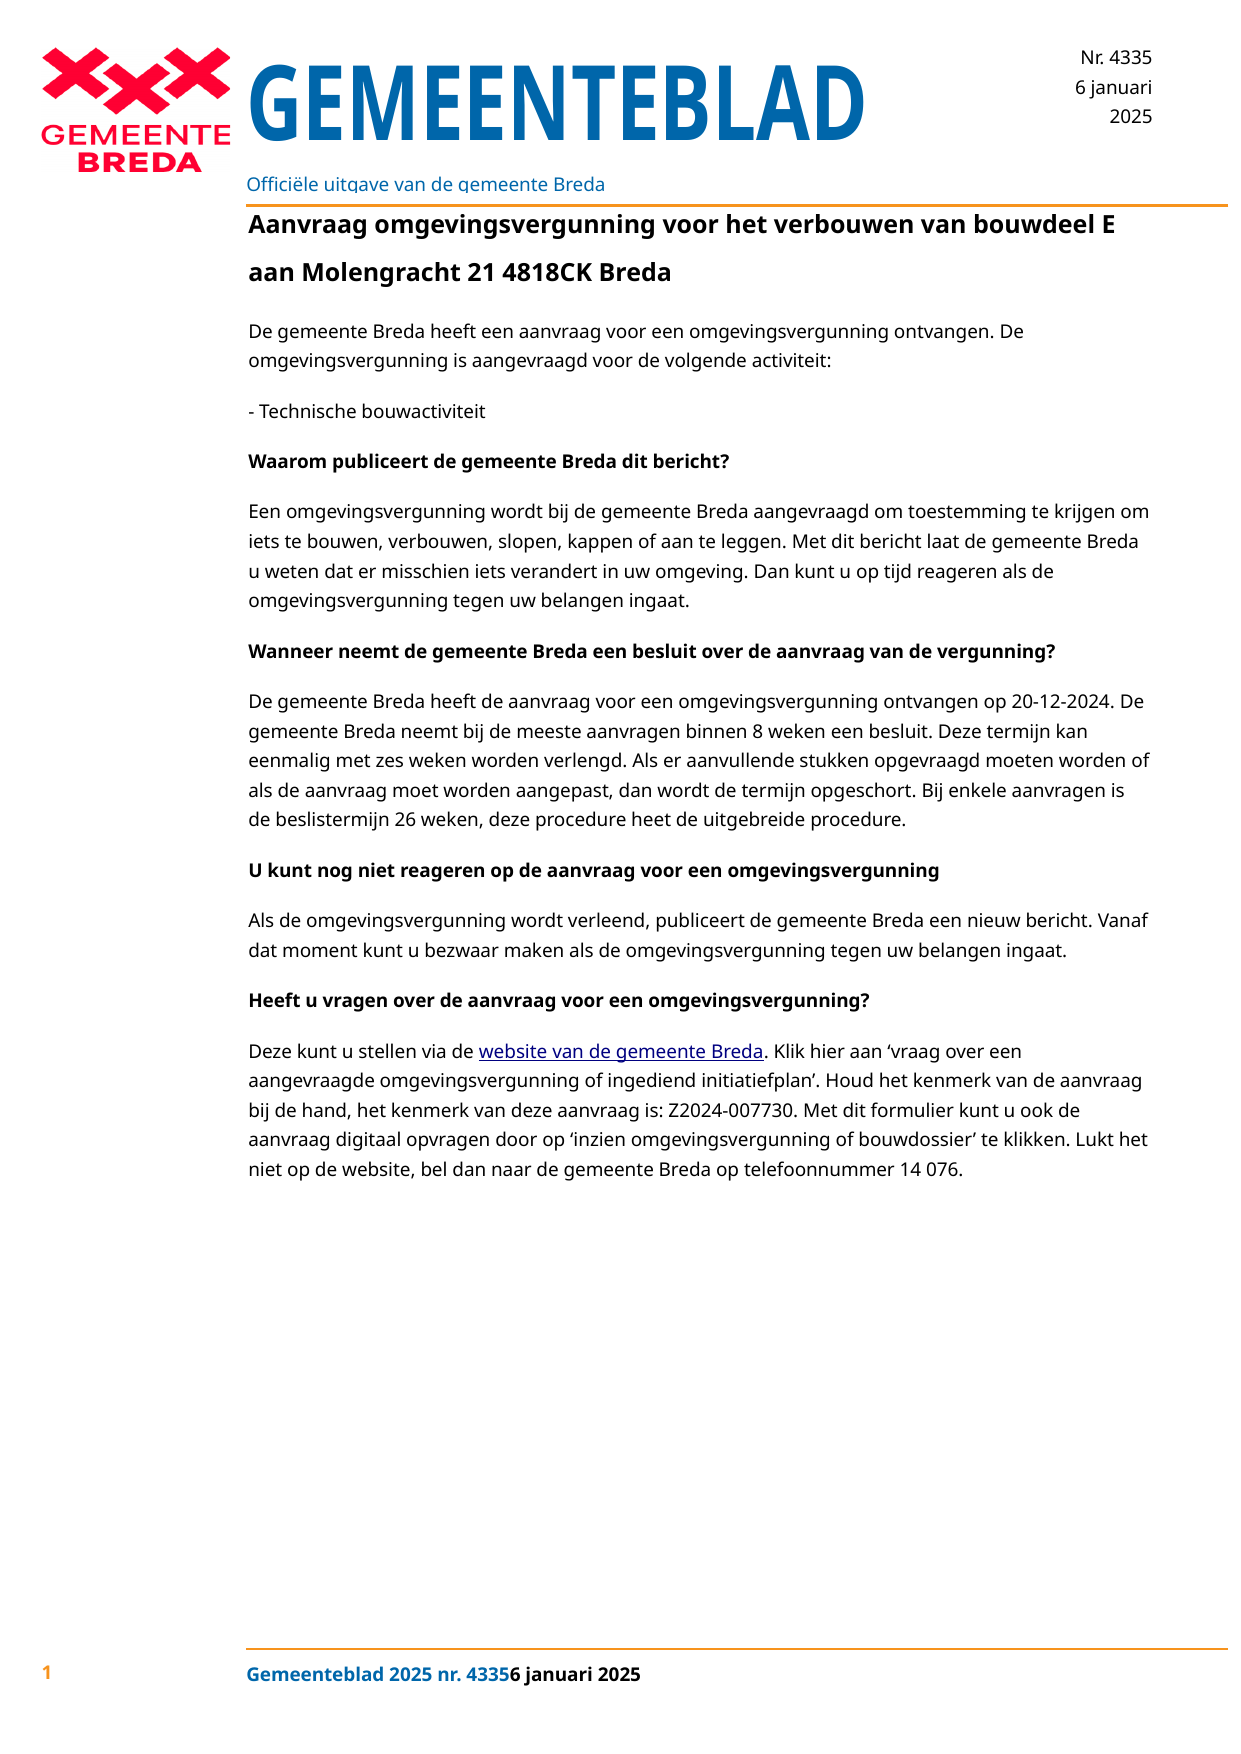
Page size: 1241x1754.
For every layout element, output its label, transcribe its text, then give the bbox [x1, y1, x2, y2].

picture [41, 47, 231, 172]
text Heeft u vragen over de aanvraag voor een omgevingsvergunning? [248, 987, 1152, 1013]
text Een omgevingsvergunning wordt bij de gemeente Breda aangevraagd om toestemming te krijgen om iets te bouwen, verbouwen, slopen, kappen of aan te leggen. Met dit bericht laat de gemeente Breda u weten dat er misschien iets verandert in uw omgeving. Dan kunt u op tijd reageren als de omgevingsvergunning tegen uw belangen ingaat. [248, 499, 1152, 613]
text U kunt nog niet reageren op de aanvraag voor een omgevingsvergunning [248, 857, 1152, 883]
text De gemeente Breda heeft een aanvraag voor een omgevingsvergunning ontvangen. De omgevingsvergunning is aangevraagd voor de volgende activiteit: [248, 318, 1152, 373]
text Deze kunt u stellen via de website van de gemeente Breda. Klik hier aan ‘vraag over een aangevraagde omgevingsvergunning of ingediend initiatiefplan’. Houd het kenmerk van de aanvraag bij de hand, het kenmerk van deze aanvraag is: Z2024-007730. Met dit formulier kunt u ook de aanvraag digitaal opvragen door op ‘inzien omgevingsvergunning of bouwdossier’ te klikken. Lukt het niet op de website, bel dan naar de gemeente Breda op telefoonnummer 14 076. [248, 1038, 1152, 1182]
text De gemeente Breda heeft de aanvraag voor een omgevingsvergunning ontvangen op 20-12-2024. De gemeente Breda neemt bij de meeste aanvragen binnen 8 weken een besluit. Deze termijn kan eenmalig met zes weken worden verlengd. Als er aanvullende stukken opgevraagd moeten worden of als de aanvraag moet worden aangepast, dan wordt de termijn opgeschort. Bij enkele aanvragen is de beslistermijn 26 weken, deze procedure heet de uitgebreide procedure. [248, 688, 1152, 832]
text Wanneer neemt de gemeente Breda een besluit over de aanvraag van de vergunning? [248, 638, 1152, 664]
text Aanvraag omgevingsvergunning voor het verbouwen van bouwdeel E aan Molengracht 21 4818CK Breda [248, 207, 1152, 288]
text - Technische bouwactiviteit [248, 398, 1152, 424]
text Waarom publiceert de gemeente Breda dit bericht? [248, 448, 1152, 474]
text Als de omgevingsvergunning wordt verleend, publiceert de gemeente Breda een nieuw bericht. Vanaf dat moment kunt u bezwaar maken als de omgevingsvergunning tegen uw belangen ingaat. [248, 907, 1152, 963]
